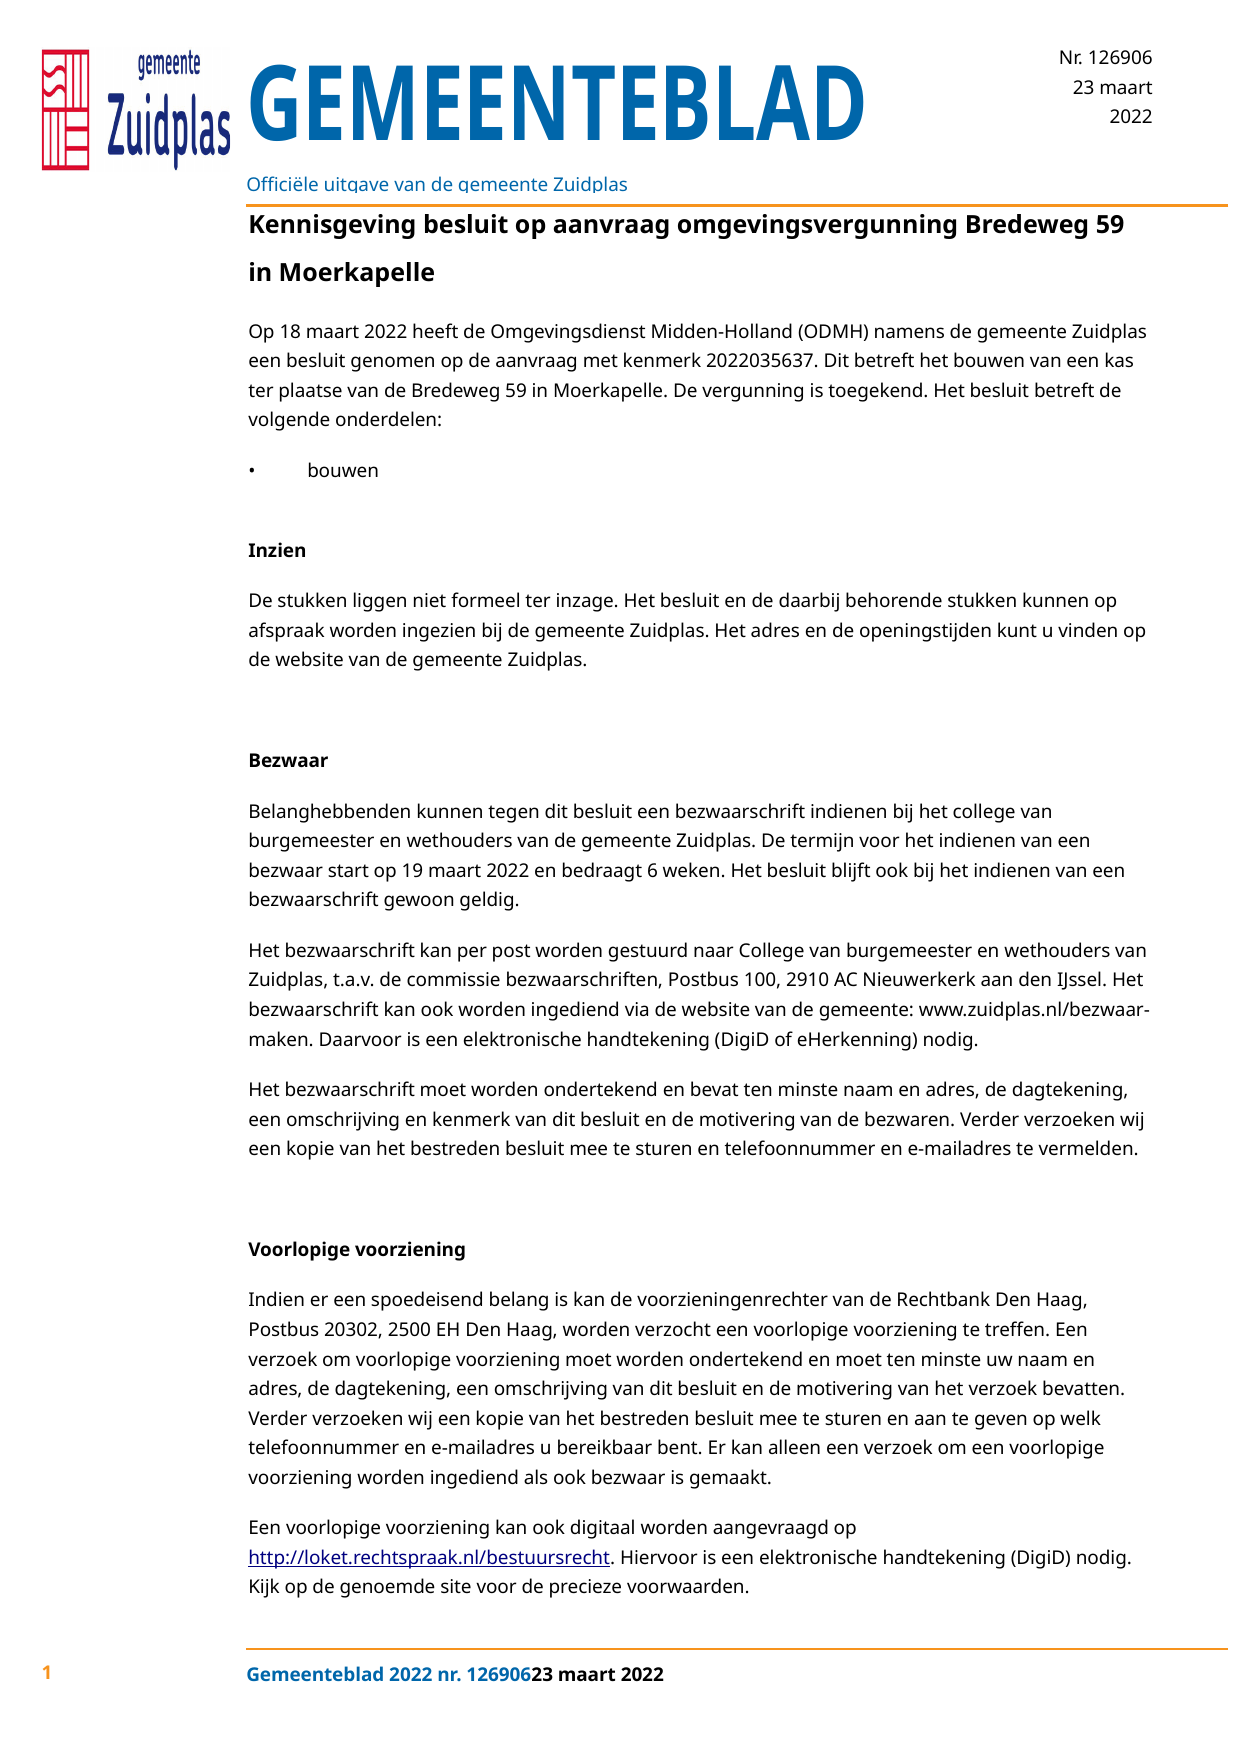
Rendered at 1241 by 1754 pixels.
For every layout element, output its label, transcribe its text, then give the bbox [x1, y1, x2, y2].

text De stukken liggen niet formeel ter inzage. Het besluit en de daarbij behorende stukken kunnen op afspraak worden ingezien bij de gemeente Zuidplas. Het adres en de openingstijden kunt u vinden op de website van de gemeente Zuidplas. [248, 587, 1152, 672]
list bouwen [248, 457, 1152, 483]
text Bezwaar [248, 747, 1152, 773]
text Kennisgeving besluit op aanvraag omgevingsvergunning Bredeweg 59 in Moerkapelle [248, 207, 1152, 288]
text Het bezwaarschrift moet worden ondertekend en bevat ten minste naam en adres, de dagtekening, een omschrijving en kenmerk van dit besluit en de motivering van de bezwaren. Verder verzoeken wij een kopie van het bestreden besluit mee te sturen en telefoonnummer en e-mailadres te vermelden. [248, 1076, 1152, 1161]
text Het bezwaarschrift kan per post worden gestuurd naar College van burgemeester en wethouders van Zuidplas, t.a.v. de commissie bezwaarschriften, Postbus 100, 2910 AC Nieuwerkerk aan den IJssel. Het bezwaarschrift kan ook worden ingediend via de website van de gemeente: www.zuidplas.nl/bezwaar-maken. Daarvoor is een elektronische handtekening (DigiD of eHerkenning) nodig. [248, 937, 1152, 1052]
text Inzien [248, 537, 1152, 563]
text Op 18 maart 2022 heeft de Omgevingsdienst Midden-Holland (ODMH) namens de gemeente Zuidplas een besluit genomen op de aanvraag met kenmerk 2022035637. Dit betreft het bouwen van een kas ter plaatse van de Bredeweg 59 in Moerkapelle. De vergunning is toegekend. Het besluit betreft de volgende onderdelen: [248, 318, 1152, 432]
text Belanghebbenden kunnen tegen dit besluit een bezwaarschrift indienen bij het college van burgemeester en wethouders van de gemeente Zuidplas. De termijn voor het indienen van een bezwaar start op 19 maart 2022 en bedraagt 6 weken. Het besluit blijft ook bij het indienen van een bezwaarschrift gewoon geldig. [248, 798, 1152, 912]
text Indien er een spoedeisend belang is kan de voorzieningenrechter van de Rechtbank Den Haag, Postbus 20302, 2500 EH Den Haag, worden verzocht een voorlopige voorziening te treffen. Een verzoek om voorlopige voorziening moet worden ondertekend en moet ten minste uw naam en adres, de dagtekening, een omschrijving van dit besluit en de motivering van het verzoek bevatten. Verder verzoeken wij een kopie van het bestreden besluit mee te sturen en aan te geven op welk telefoonnummer en e-mailadres u bereikbaar bent. Er kan alleen een verzoek om een voorlopige voorziening worden ingediend als ook bezwaar is gemaakt. [248, 1287, 1152, 1490]
picture [41, 47, 231, 172]
text Een voorlopige voorziening kan ook digitaal worden aangevraagd op http://loket.rechtspraak.nl/bestuursrecht. Hiervoor is een elektronische handtekening (DigiD) nodig. Kijk op de genoemde site voor de precieze voorwaarden. [248, 1514, 1152, 1599]
text Voorlopige voorziening [248, 1236, 1152, 1262]
